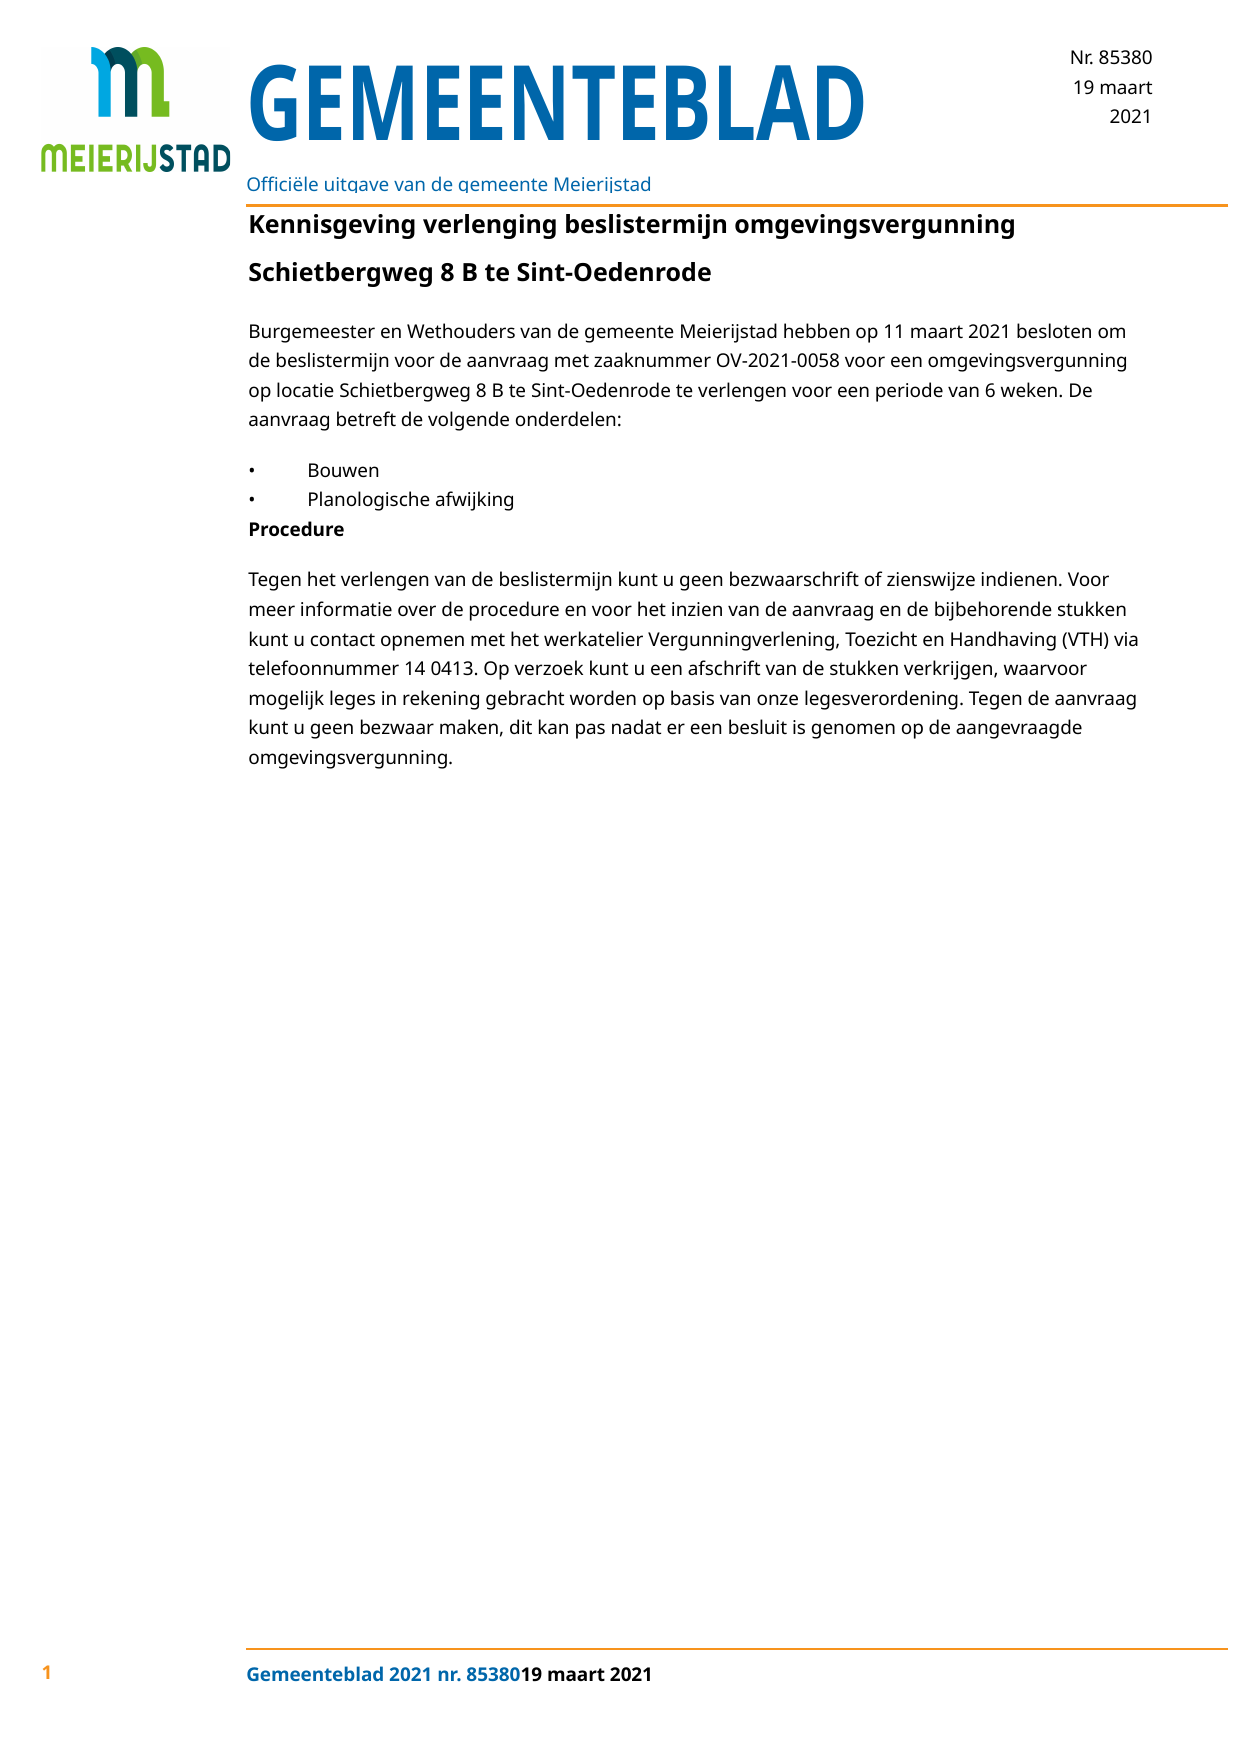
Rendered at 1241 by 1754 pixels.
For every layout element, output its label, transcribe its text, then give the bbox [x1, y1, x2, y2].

text Tegen het verlengen van de beslistermijn kunt u geen bezwaarschrift of zienswijze indienen. Voor meer informatie over de procedure en voor het inzien van de aanvraag en de bijbehorende stukken kunt u contact opnemen met het werkatelier Vergunningverlening, Toezicht en Handhaving (VTH) via telefoonnummer 14 0413. Op verzoek kunt u een afschrift van de stukken verkrijgen, waarvoor mogelijk leges in rekening gebracht worden op basis van onze legesverordening. Tegen de aanvraag kunt u geen bezwaar maken, dit kan pas nadat er een besluit is genomen op de aangevraagde omgevingsvergunning. [248, 567, 1152, 770]
picture [41, 47, 231, 172]
list Bouwen [248, 457, 1152, 483]
text Burgemeester en Wethouders van de gemeente Meierijstad hebben op 11 maart 2021 besloten om de beslistermijn voor de aanvraag met zaaknummer OV-2021-0058 voor een omgevingsvergunning op locatie Schietbergweg 8 B te Sint-Oedenrode te verlengen voor een periode van 6 weken. De aanvraag betreft de volgende onderdelen: [248, 318, 1152, 432]
list Planologische afwijking [248, 487, 1152, 512]
text Kennisgeving verlenging beslistermijn omgevingsvergunning Schietbergweg 8 B te Sint-Oedenrode [248, 207, 1152, 288]
text Procedure [248, 516, 1152, 542]
